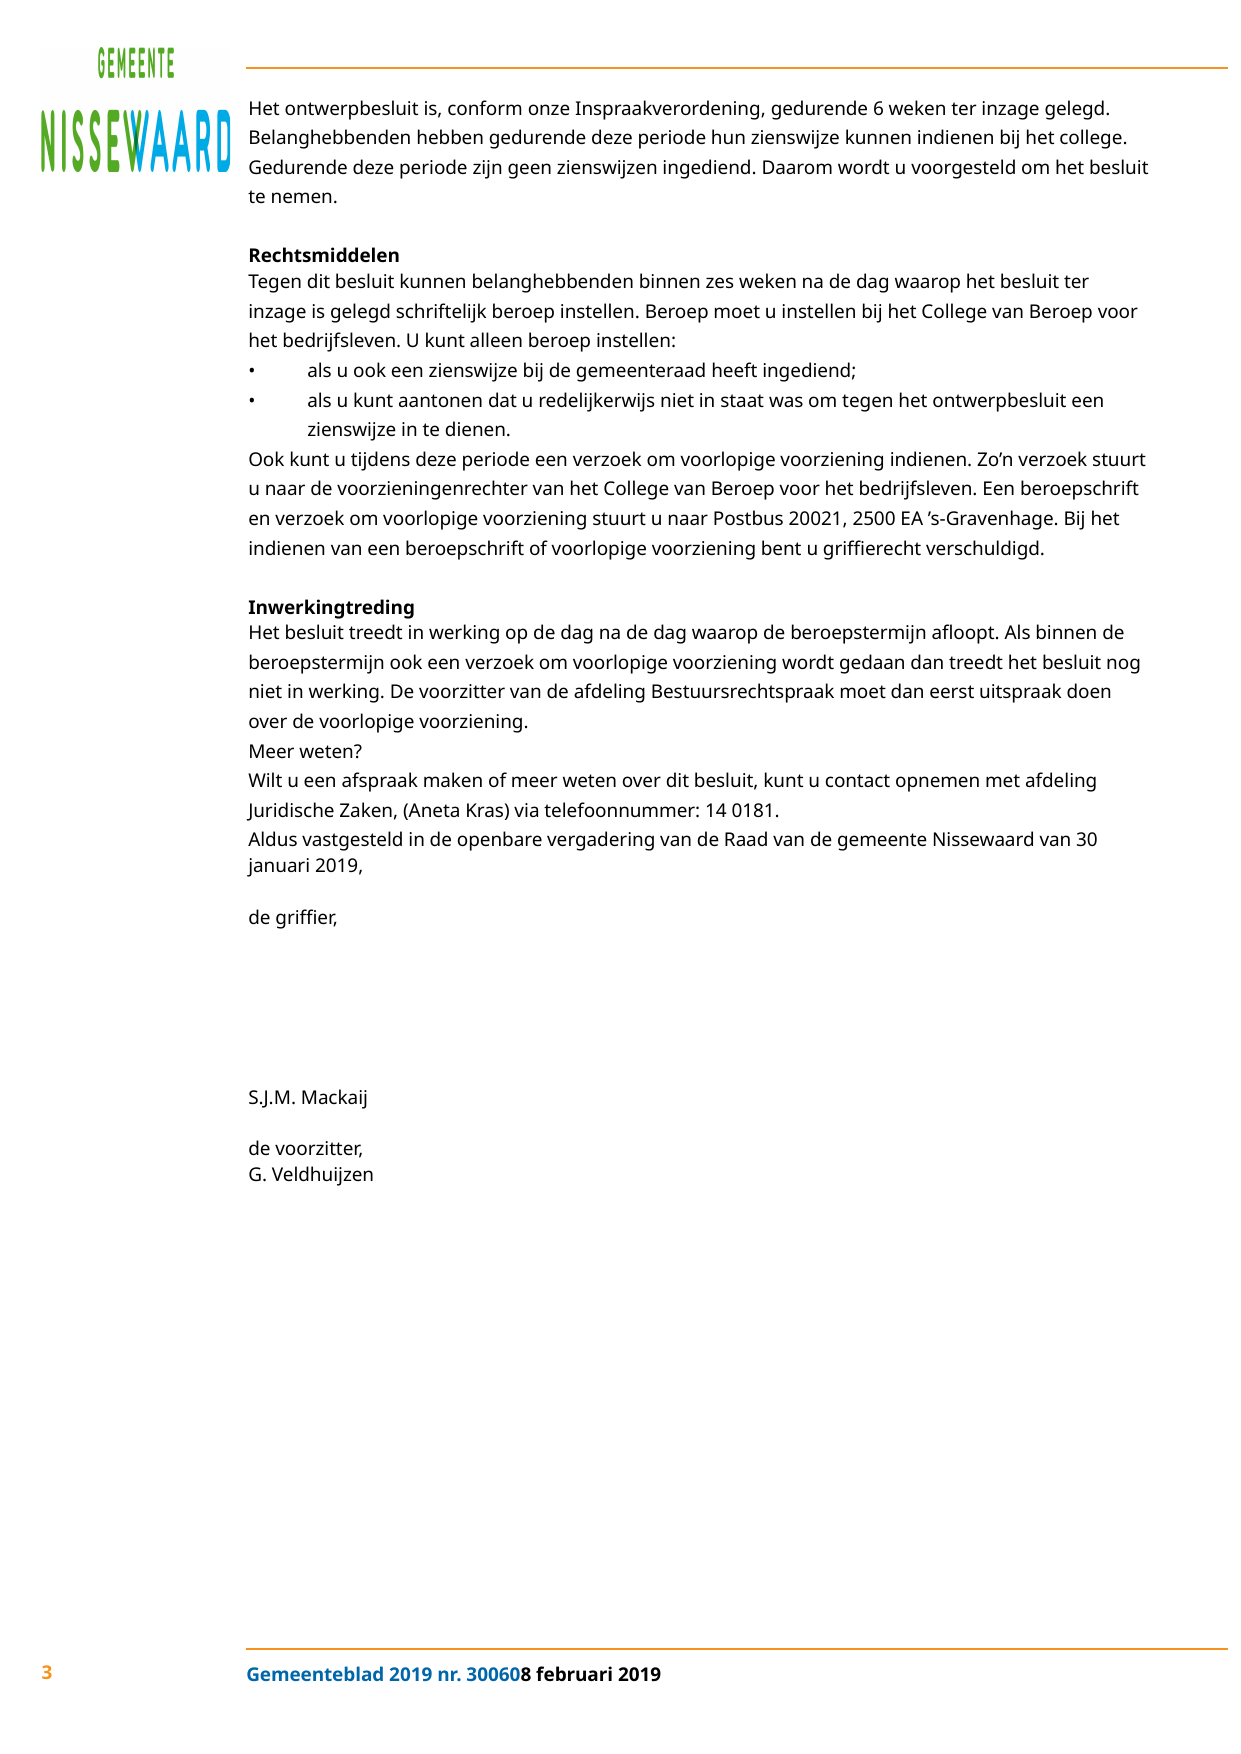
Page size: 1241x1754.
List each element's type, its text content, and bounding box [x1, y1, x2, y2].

text Aldus vastgesteld in de openbare vergadering van de Raad van de gemeente Nissewaard van 30 januari 2019, [248, 827, 1152, 878]
picture [200, 151, 206, 172]
picture [222, 122, 227, 160]
text de voorzitter, [248, 1135, 1152, 1161]
text Het ontwerpbesluit is, conform onze Inspraakverordening, gedurende 6 weken ter inzage gelegd. Belanghebbenden hebben gedurende deze periode hun zienswijze kunnen indienen bij het college. Gedurende deze periode zijn geen zienswijzen ingediend. Daarom wordt u voorgesteld om het besluit te nemen. [248, 95, 1152, 209]
text Tegen dit besluit kunnen belanghebbenden binnen zes weken na de dag waarop het besluit ter inzage is gelegd schriftelijk beroep instellen. Beroep moet u instellen bij het College van Beroep voor het bedrijfsleven. U kunt alleen beroep instellen: [248, 268, 1152, 353]
picture [41, 47, 231, 172]
text Rechtsmiddelen [248, 243, 1152, 268]
text de griffier, [248, 904, 1152, 929]
picture [201, 122, 206, 138]
text Het besluit treedt in werking op de dag na de dag waarop de beroepstermijn afloopt. Als binnen de beroepstermijn ook een verzoek om voorlopige voorziening wordt gedaan dan treedt het besluit nog niet in werking. De voorzitter van de afdeling Bestuursrechtspraak moet dan eerst uitspraak doen over de voorlopige voorziening. [248, 619, 1152, 734]
picture [176, 157, 187, 172]
text Meer weten? [248, 738, 1152, 764]
text Wilt u een afspraak maken of meer weten over dit besluit, kunt u contact opnemen met afdeling Juridische Zaken, (Aneta Kras) via telefoonnummer: 14 0181. [248, 767, 1152, 823]
list als u ook een zienswijze bij de gemeenteraad heeft ingediend; [248, 357, 1152, 383]
text S.J.M. Mackaij [248, 1084, 1152, 1110]
picture [154, 157, 165, 172]
text Inwerkingtreding [248, 594, 1152, 619]
text G. Veldhuijzen [248, 1161, 1152, 1187]
text Ook kunt u tijdens deze periode een verzoek om voorlopige voorziening indienen. Zo’n verzoek stuurt u naar de voorzieningenrechter van het College van Beroep voor het bedrijfsleven. Een beroepschrift en verzoek om voorlopige voorziening stuurt u naar Postbus 20021, 2500 EA ’s-Gravenhage. Bij het indienen van een beroepschrift of voorlopige voorziening bent u griffierecht verschuldigd. [248, 446, 1152, 560]
list als u kunt aantonen dat u redelijkerwijs niet in staat was om tegen het ontwerpbesluit een zienswijze in te dienen. [248, 387, 1152, 442]
